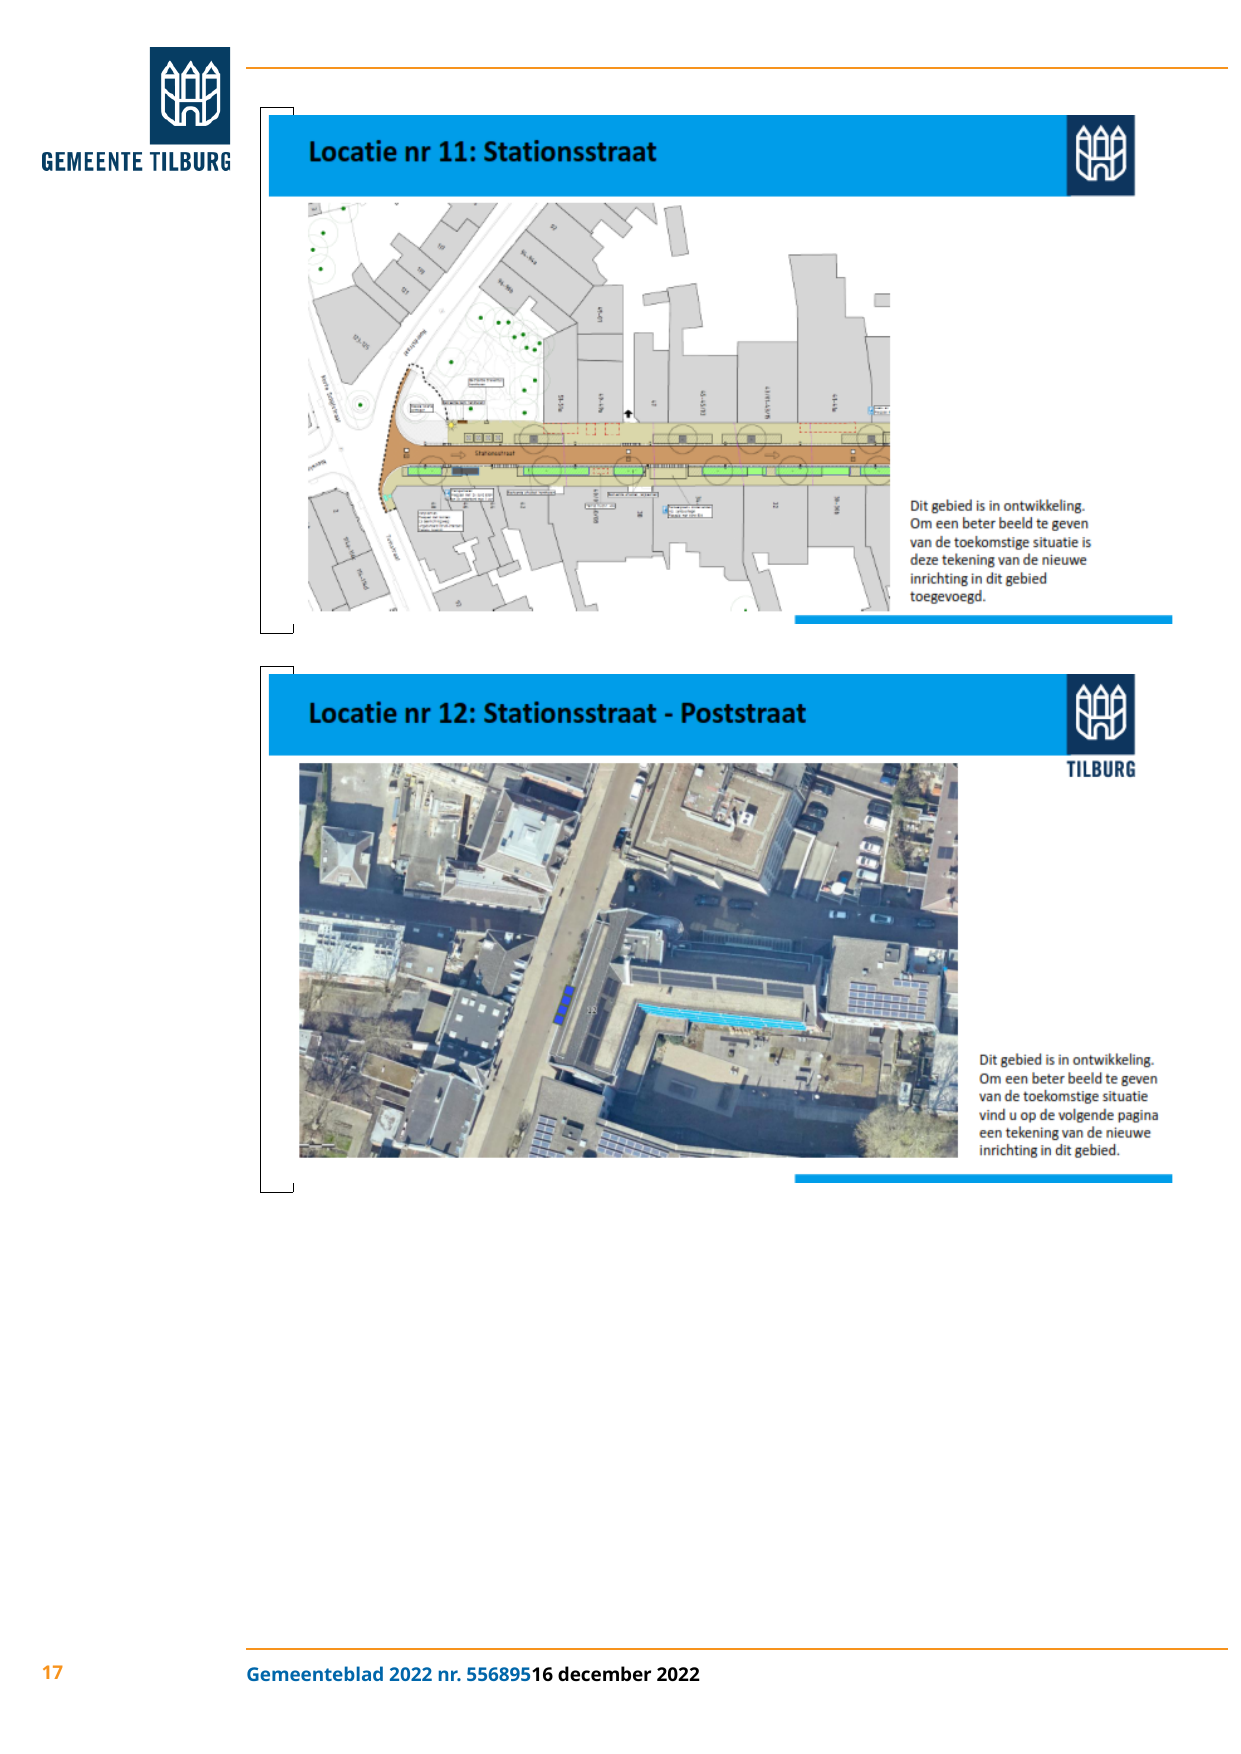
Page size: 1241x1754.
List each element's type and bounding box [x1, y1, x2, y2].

picture [517, 147, 521, 160]
picture [41, 47, 231, 172]
picture [574, 148, 584, 161]
picture [414, 147, 418, 160]
picture [705, 709, 711, 722]
picture [641, 708, 645, 722]
picture [550, 147, 555, 161]
picture [567, 147, 571, 161]
picture [311, 142, 315, 160]
picture [775, 709, 780, 722]
picture [650, 705, 656, 721]
picture [358, 147, 363, 160]
picture [414, 709, 418, 721]
picture [559, 709, 564, 722]
picture [736, 709, 745, 722]
picture [649, 143, 656, 160]
picture [759, 709, 766, 722]
picture [535, 147, 539, 161]
picture [599, 143, 606, 161]
picture [525, 143, 532, 161]
picture [366, 705, 374, 721]
picture [697, 709, 702, 721]
picture [799, 705, 806, 722]
picture [517, 709, 521, 722]
picture [377, 148, 381, 160]
picture [567, 709, 571, 722]
picture [714, 709, 723, 722]
picture [682, 704, 686, 722]
picture [574, 709, 584, 722]
picture [330, 709, 336, 722]
picture [406, 147, 411, 160]
picture [323, 148, 328, 160]
picture [442, 142, 448, 160]
picture [790, 709, 795, 722]
picture [377, 709, 381, 722]
picture [599, 705, 606, 722]
picture [384, 709, 389, 721]
picture [626, 709, 631, 722]
picture [455, 704, 466, 721]
picture [499, 705, 507, 722]
picture [339, 709, 344, 721]
picture [485, 143, 497, 161]
picture [587, 709, 596, 722]
picture [641, 147, 645, 161]
picture [626, 147, 631, 160]
picture [609, 147, 617, 161]
picture [339, 148, 344, 160]
picture [268, 674, 1173, 1183]
picture [311, 704, 315, 721]
picture [485, 704, 497, 722]
picture [559, 148, 564, 161]
picture [525, 705, 532, 722]
picture [726, 705, 733, 722]
picture [443, 704, 448, 721]
picture [689, 704, 695, 715]
picture [457, 142, 463, 160]
picture [499, 143, 507, 161]
picture [331, 147, 336, 161]
picture [406, 709, 411, 721]
picture [609, 709, 614, 722]
picture [549, 708, 555, 722]
picture [268, 115, 1173, 624]
picture [323, 709, 328, 721]
picture [366, 144, 374, 160]
picture [384, 148, 390, 160]
picture [542, 148, 547, 160]
picture [422, 148, 427, 161]
picture [359, 708, 363, 722]
picture [535, 709, 547, 722]
picture [422, 709, 431, 722]
picture [587, 148, 596, 161]
